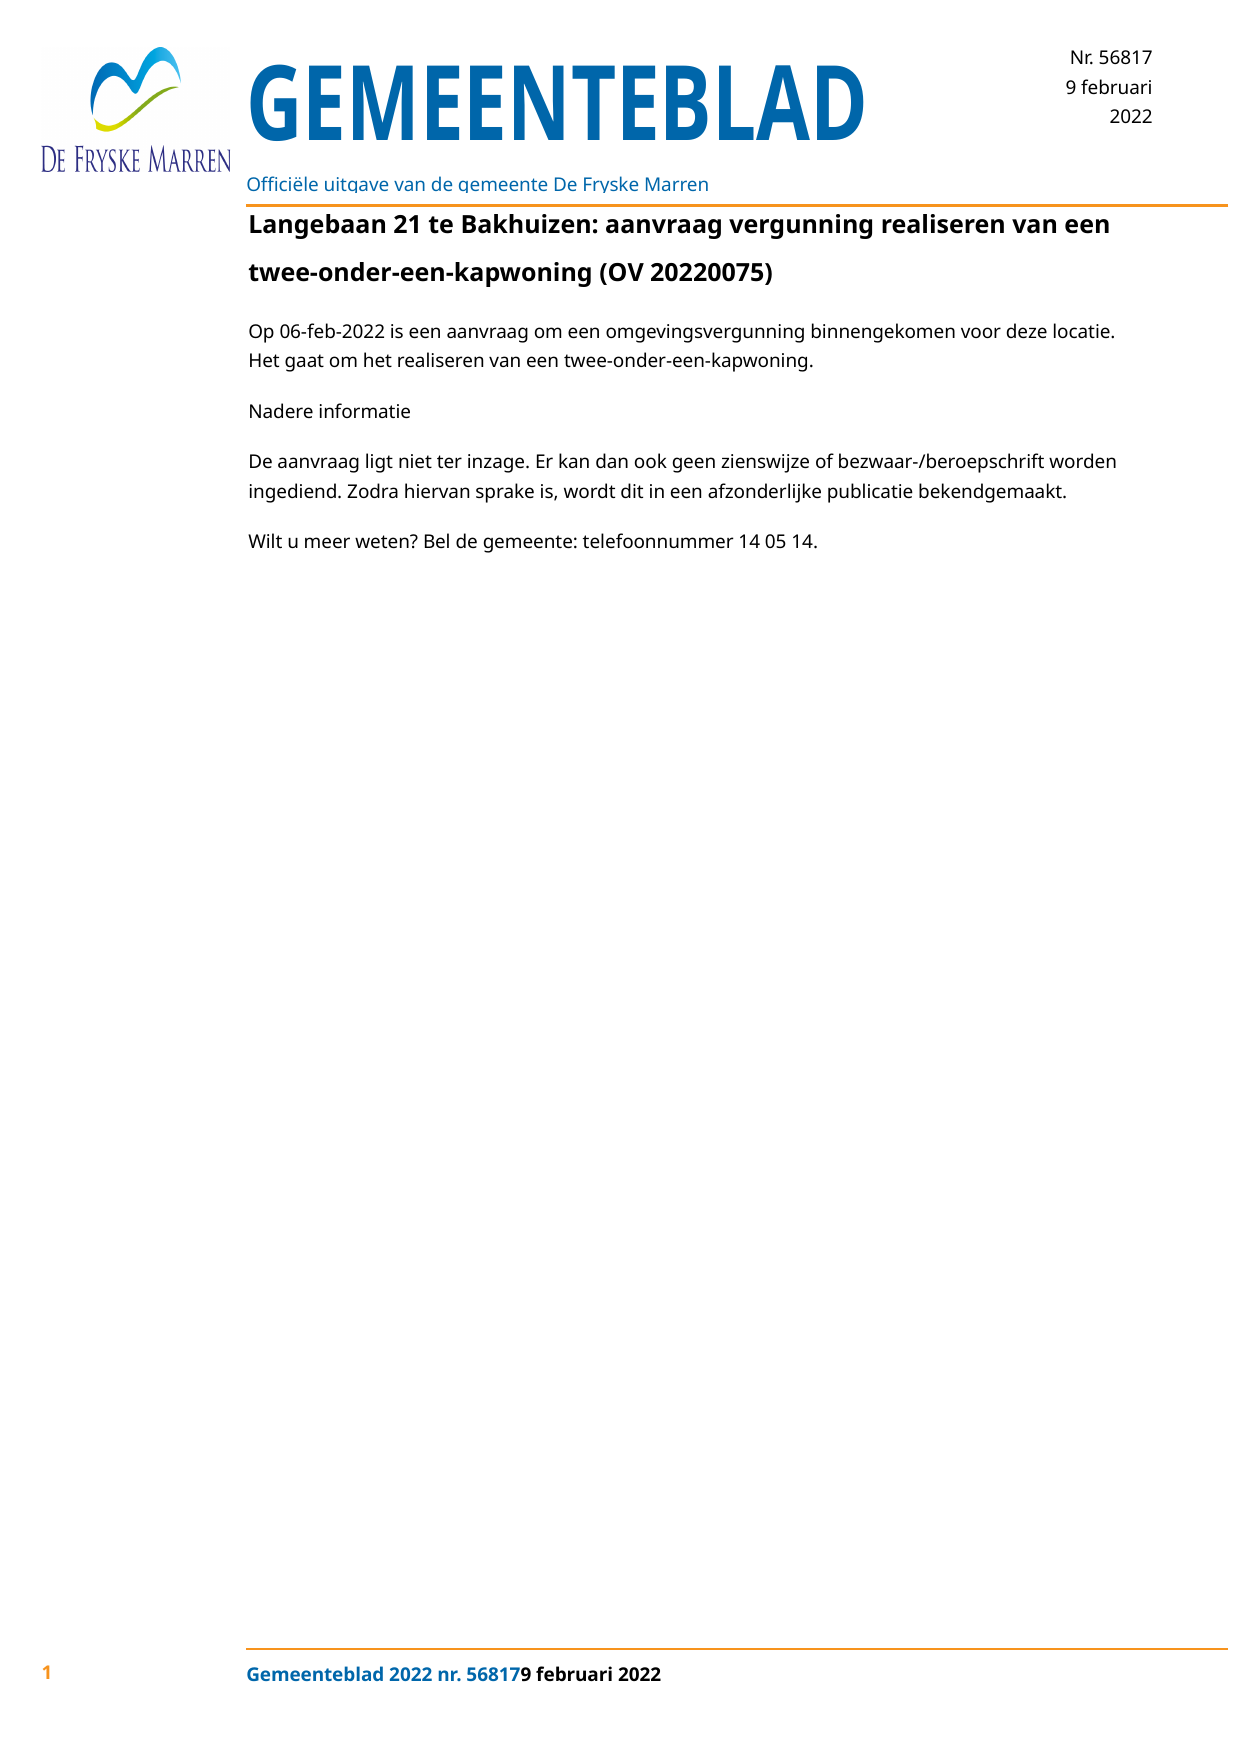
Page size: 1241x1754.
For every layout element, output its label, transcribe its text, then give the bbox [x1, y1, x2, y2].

text De aanvraag ligt niet ter inzage. Er kan dan ook geen zienswijze of bezwaar-/beroepschrift worden ingediend. Zodra hiervan sprake is, wordt dit in een afzonderlijke publicatie bekendgemaakt. [248, 448, 1152, 504]
text Nadere informatie [248, 398, 1152, 424]
text Op 06-feb-2022 is een aanvraag om een omgevingsvergunning binnengekomen voor deze locatie. Het gaat om het realiseren van een twee-onder-een-kapwoning. [248, 318, 1152, 373]
text Wilt u meer weten? Bel de gemeente: telefoonnummer 14 05 14. [248, 528, 1152, 554]
picture [41, 47, 231, 172]
text Langebaan 21 te Bakhuizen: aanvraag vergunning realiseren van een twee-onder-een-kapwoning (OV 20220075) [248, 207, 1152, 288]
